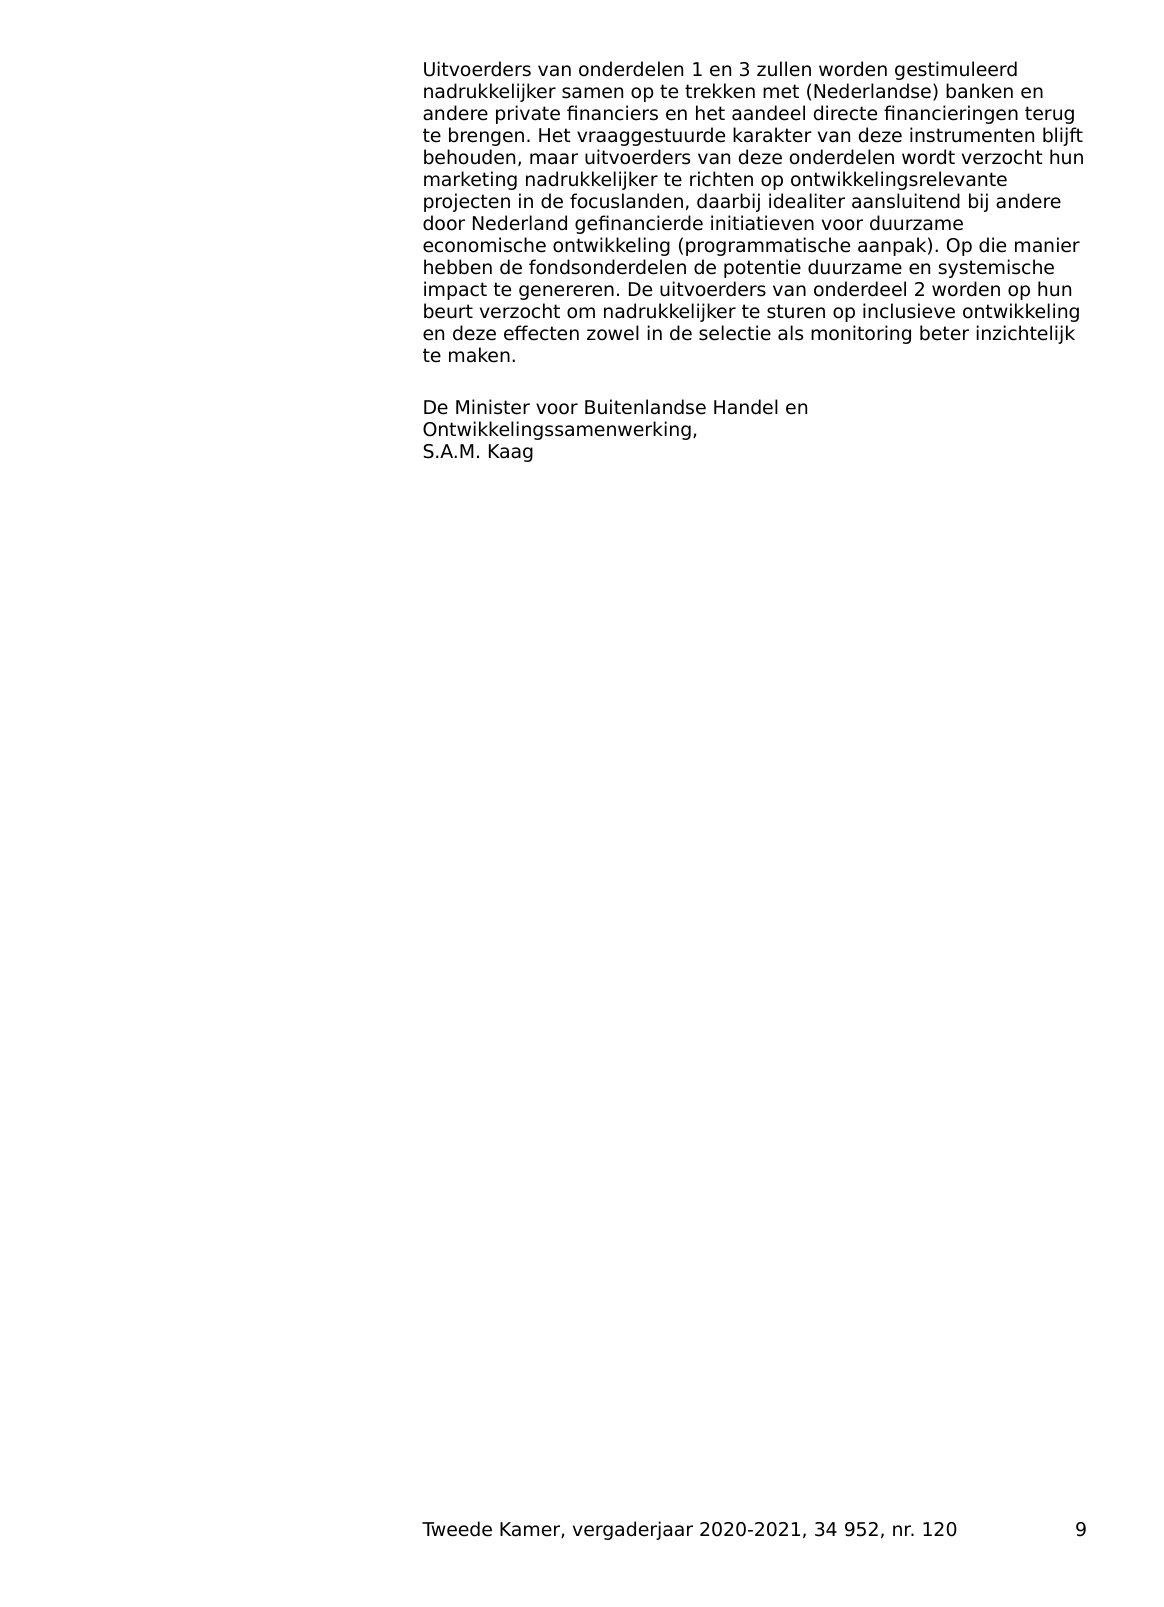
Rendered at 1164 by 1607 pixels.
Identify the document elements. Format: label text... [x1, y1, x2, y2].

text Uitvoerders van onderdelen 1 en 3 zullen worden gestimuleerd nadrukkelijker samen op te trekken met (Nederlandse) banken en andere private financiers en het aandeel directe financieringen terug te brengen. Het vraaggestuurde karakter van deze instrumenten blijft behouden, maar uitvoerders van deze onderdelen wordt verzocht hun marketing nadrukkelijker te richten op ontwikkelingsrelevante projecten in de focuslanden, daarbij idealiter aansluitend bij andere door Nederland gefinancierde initiatieven voor duurzame economische ontwikkeling (programmatische aanpak). Op die manier hebben de fondsonderdelen de potentie duurzame en systemische impact te genereren. De uitvoerders van onderdeel 2 worden op hun beurt verzocht om nadrukkelijker te sturen op inclusieve ontwikkeling en deze effecten zowel in de selectie als monitoring beter inzichtelijk te maken. [422, 59, 1087, 367]
text De Minister voor Buitenlandse Handel en Ontwikkelingssamenwerking, S.A.M. Kaag [422, 397, 1087, 463]
